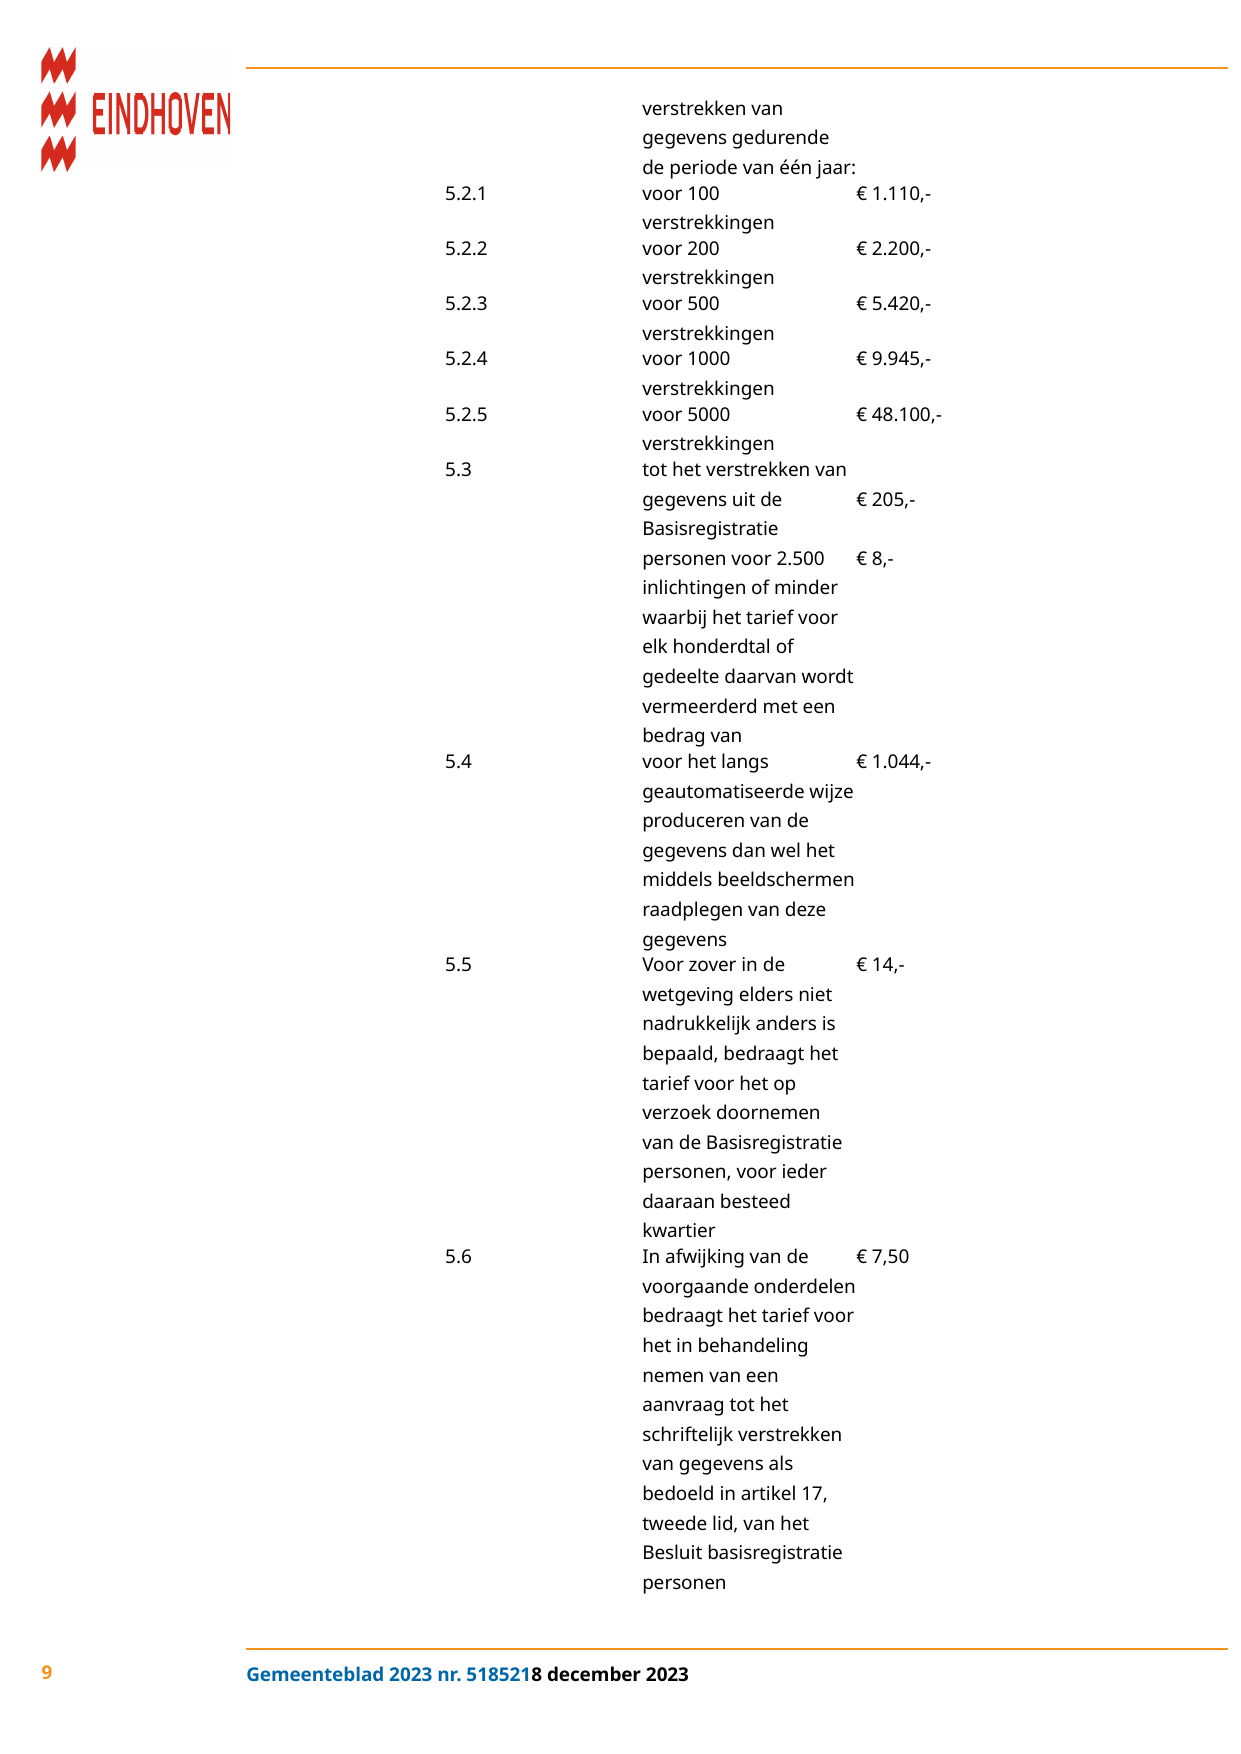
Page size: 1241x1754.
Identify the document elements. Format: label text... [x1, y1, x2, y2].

table_cell voor 5000 verstrekkingen [642, 401, 856, 456]
table_cell voor 500 verstrekkingen [642, 290, 856, 346]
table_cell [248, 180, 445, 235]
table_cell [248, 346, 445, 401]
table_cell 5.2.2 [445, 235, 642, 290]
table_cell 5.3 [445, 456, 642, 748]
table_cell € 14,- [856, 951, 1053, 1243]
table_cell € 5.420,- [856, 290, 1053, 346]
table_cell In afwijking van de voorgaande onderdelen bedraagt het tarief voor het in behandeling nemen van een aanvraag tot het schriftelijk verstrekken van gegevens als bedoeld in artikel 17, tweede lid, van het Besluit basisregistratie personen [642, 1244, 856, 1594]
table_cell [248, 748, 445, 951]
table_cell voor het langs geautomatiseerde wijze produceren van de gegevens dan wel het middels beeldschermen raadplegen van deze gegevens [642, 748, 856, 951]
table_cell [248, 401, 445, 456]
table_cell voor 200 verstrekkingen [642, 235, 856, 290]
table_cell [248, 95, 445, 180]
table_cell [248, 1244, 445, 1594]
table_cell 5.2.3 [445, 290, 642, 346]
table_cell voor 100 verstrekkingen [642, 180, 856, 235]
table_cell € 9.945,- [856, 346, 1053, 401]
picture [41, 47, 231, 172]
table_cell voor 1000 verstrekkingen [642, 346, 856, 401]
table_cell 5.5 [445, 951, 642, 1243]
table_cell verstrekken van gegevens gedurende de periode van één jaar: [642, 95, 856, 180]
table_cell 5.6 [445, 1244, 642, 1594]
table_cell tot het verstrekken van gegevens uit de Basisregistratie personen voor 2.500 inlichtingen of minder waarbij het tarief voor elk honderdtal of gedeelte daarvan wordt vermeerderd met een bedrag van [642, 456, 856, 748]
table_cell € 205,- € 8,- [856, 456, 1053, 748]
table_cell [445, 95, 642, 180]
table_cell [248, 290, 445, 346]
table_cell € 1.044,- [856, 748, 1053, 951]
table_cell € 7,50 [856, 1244, 1053, 1594]
table_cell € 1.110,- [856, 180, 1053, 235]
table_cell € 48.100,- [856, 401, 1053, 456]
table_cell [856, 95, 1053, 180]
table_cell [248, 456, 445, 748]
table_cell Voor zover in de wetgeving elders niet nadrukkelijk anders is bepaald, bedraagt het tarief voor het op verzoek doornemen van de Basisregistratie personen, voor ieder daaraan besteed kwartier [642, 951, 856, 1243]
table_cell € 2.200,- [856, 235, 1053, 290]
table_cell 5.2.1 [445, 180, 642, 235]
table_cell [248, 235, 445, 290]
table_cell 5.2.4 [445, 346, 642, 401]
table_cell [248, 951, 445, 1243]
table_cell 5.4 [445, 748, 642, 951]
table_cell 5.2.5 [445, 401, 642, 456]
